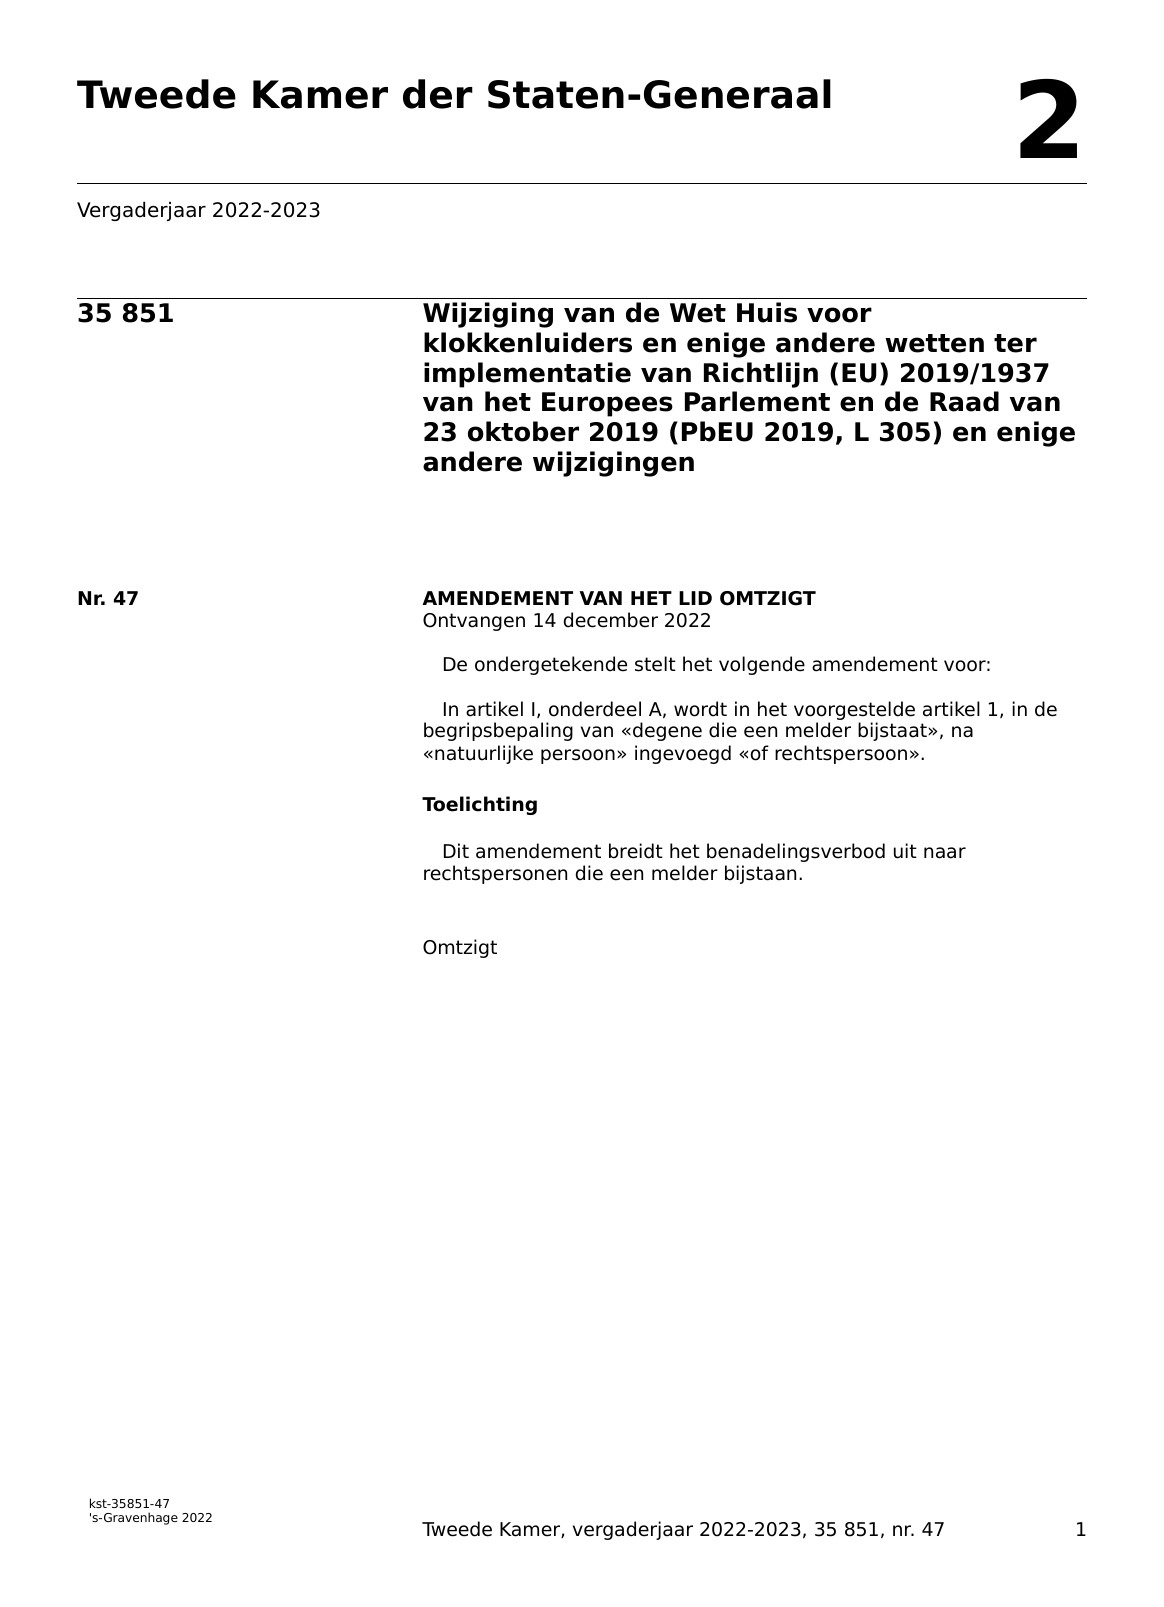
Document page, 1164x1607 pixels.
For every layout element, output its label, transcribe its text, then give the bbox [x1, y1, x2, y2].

table_cell Vergaderjaar 2022-2023 [77, 184, 1087, 298]
subtitle 35 851 Wijziging van de Wet Huis voor klokkenluiders en enige andere wetten ter implementatie van Richtlijn (EU) 2019/1937 van het Europees Parlement en de Raad van 23 oktober 2019 (PbEU 2019, L 305) en enige andere wijzigingen [77, 299, 1087, 477]
text Omtzigt [422, 915, 1087, 959]
text Ontvangen 14 december 2022 [422, 610, 1087, 632]
text Dit amendement breidt het benadelingsverbod uit naar rechtspersonen die een melder bijstaan. [422, 841, 1087, 885]
text 's-Gravenhage 2022 [88, 1511, 323, 1525]
table_header Tweede Kamer der Staten-Generaal [77, 59, 886, 183]
text kst-35851-47 [88, 1497, 323, 1511]
table_header 2 [886, 59, 1087, 183]
subtitle Toelichting [422, 794, 1087, 816]
subtitle Nr. 47 AMENDEMENT VAN HET LID OMTZIGT [77, 588, 1087, 610]
text De ondergetekende stelt het volgende amendement voor: [422, 654, 1087, 676]
text In artikel I, onderdeel A, wordt in het voorgestelde artikel 1, in de begripsbepaling van «degene die een melder bijstaat», na «natuurlijke persoon» ingevoegd «of rechtspersoon». [422, 698, 1087, 764]
